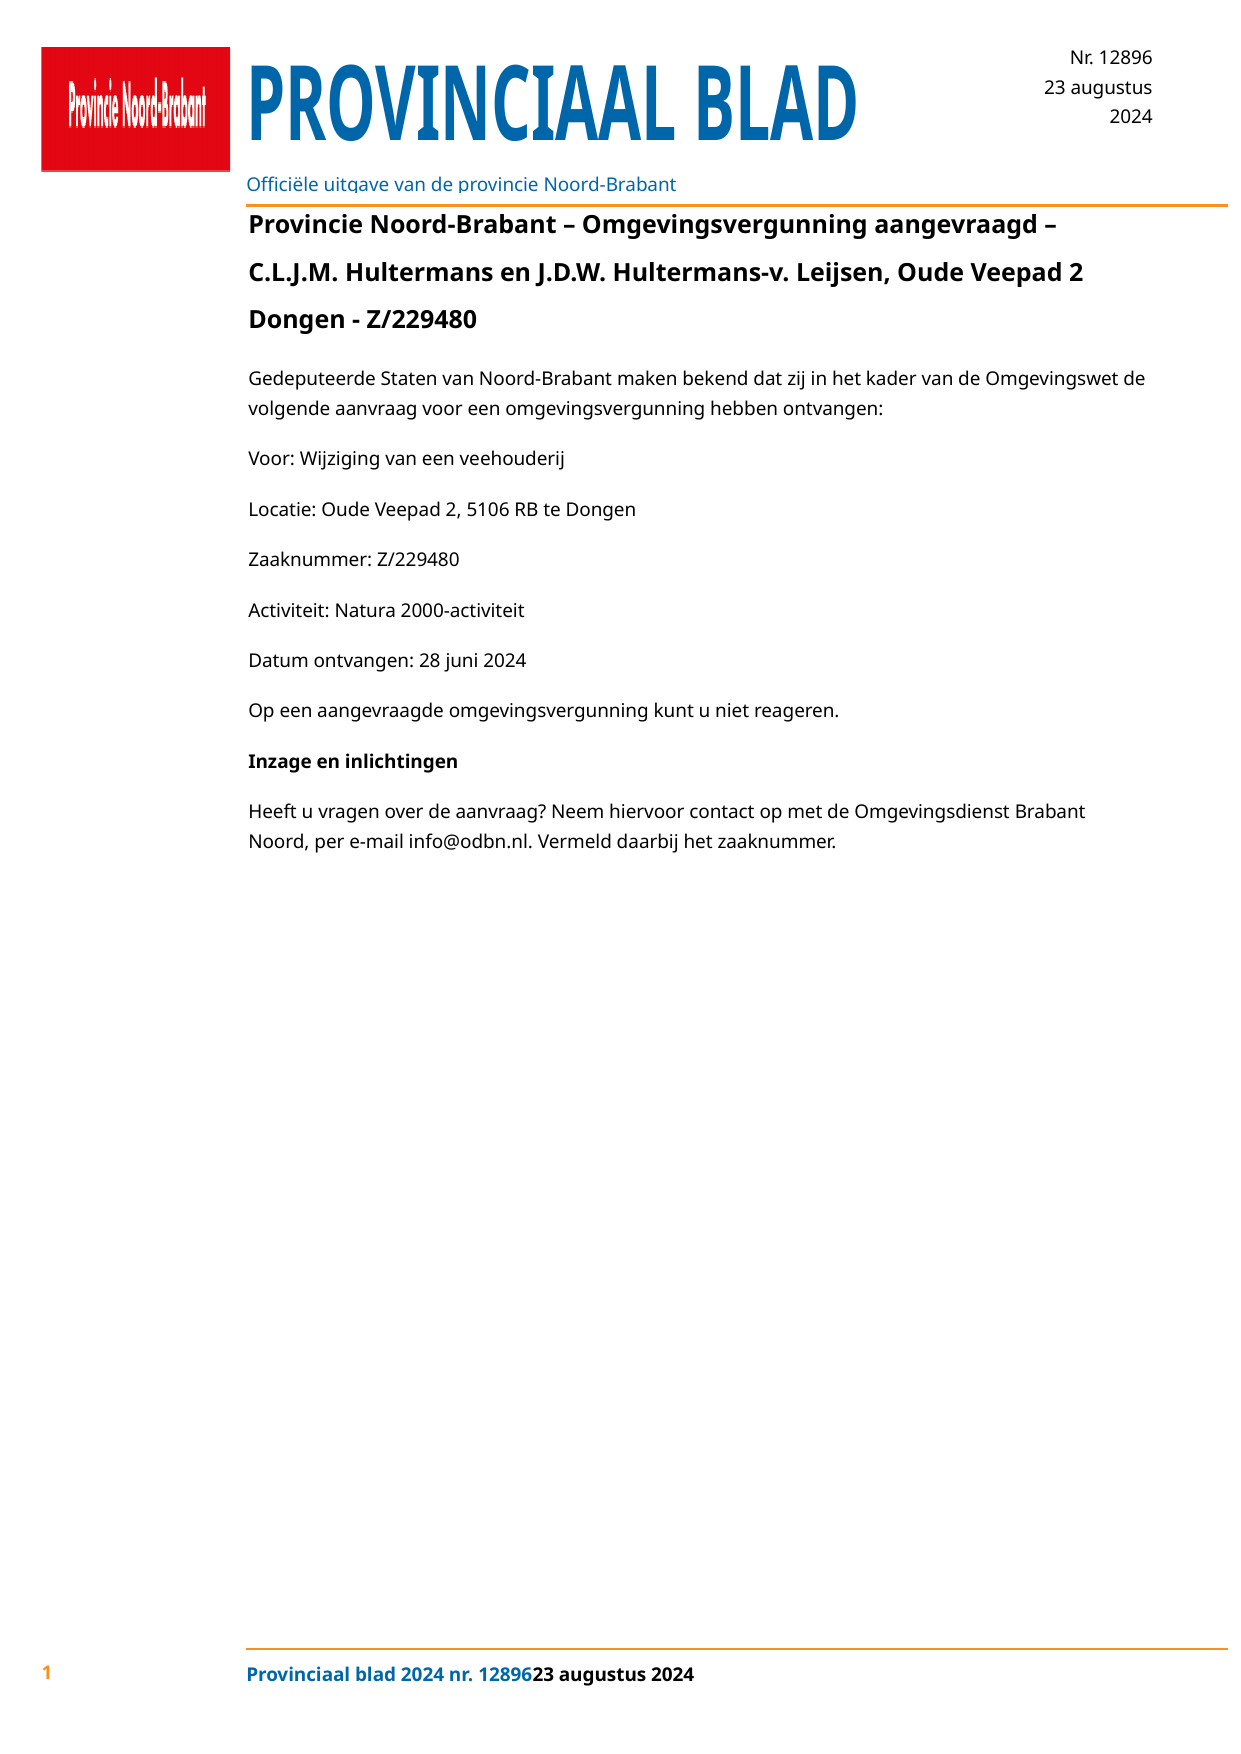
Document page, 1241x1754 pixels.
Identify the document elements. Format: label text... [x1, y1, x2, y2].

text Gedeputeerde Staten van Noord-Brabant maken bekend dat zij in het kader van de Omgevingswet de volgende aanvraag voor een omgevingsvergunning hebben ontvangen: [248, 366, 1152, 421]
text Op een aangevraagde omgevingsvergunning kunt u niet reageren. [248, 698, 1152, 723]
text Zaaknummer: Z/229480 [248, 546, 1152, 572]
text Inzage en inlichtingen [248, 748, 1152, 774]
text Heeft u vragen over de aanvraag? Neem hiervoor contact op met de Omgevingsdienst Brabant Noord, per e-mail info@odbn.nl. Vermeld daarbij het zaaknummer. [248, 798, 1152, 854]
text Datum ontvangen: 28 juni 2024 [248, 647, 1152, 673]
text Activiteit: Natura 2000-activiteit [248, 597, 1152, 622]
text Voor: Wijziging van een veehouderij [248, 446, 1152, 471]
text Provincie Noord-Brabant – Omgevingsvergunning aangevraagd – C.L.J.M. Hultermans en J.D.W. Hultermans-v. Leijsen, Oude Veepad 2 Dongen - Z/229480 [248, 207, 1152, 336]
text Locatie: Oude Veepad 2, 5106 RB te Dongen [248, 496, 1152, 522]
picture [41, 47, 231, 172]
